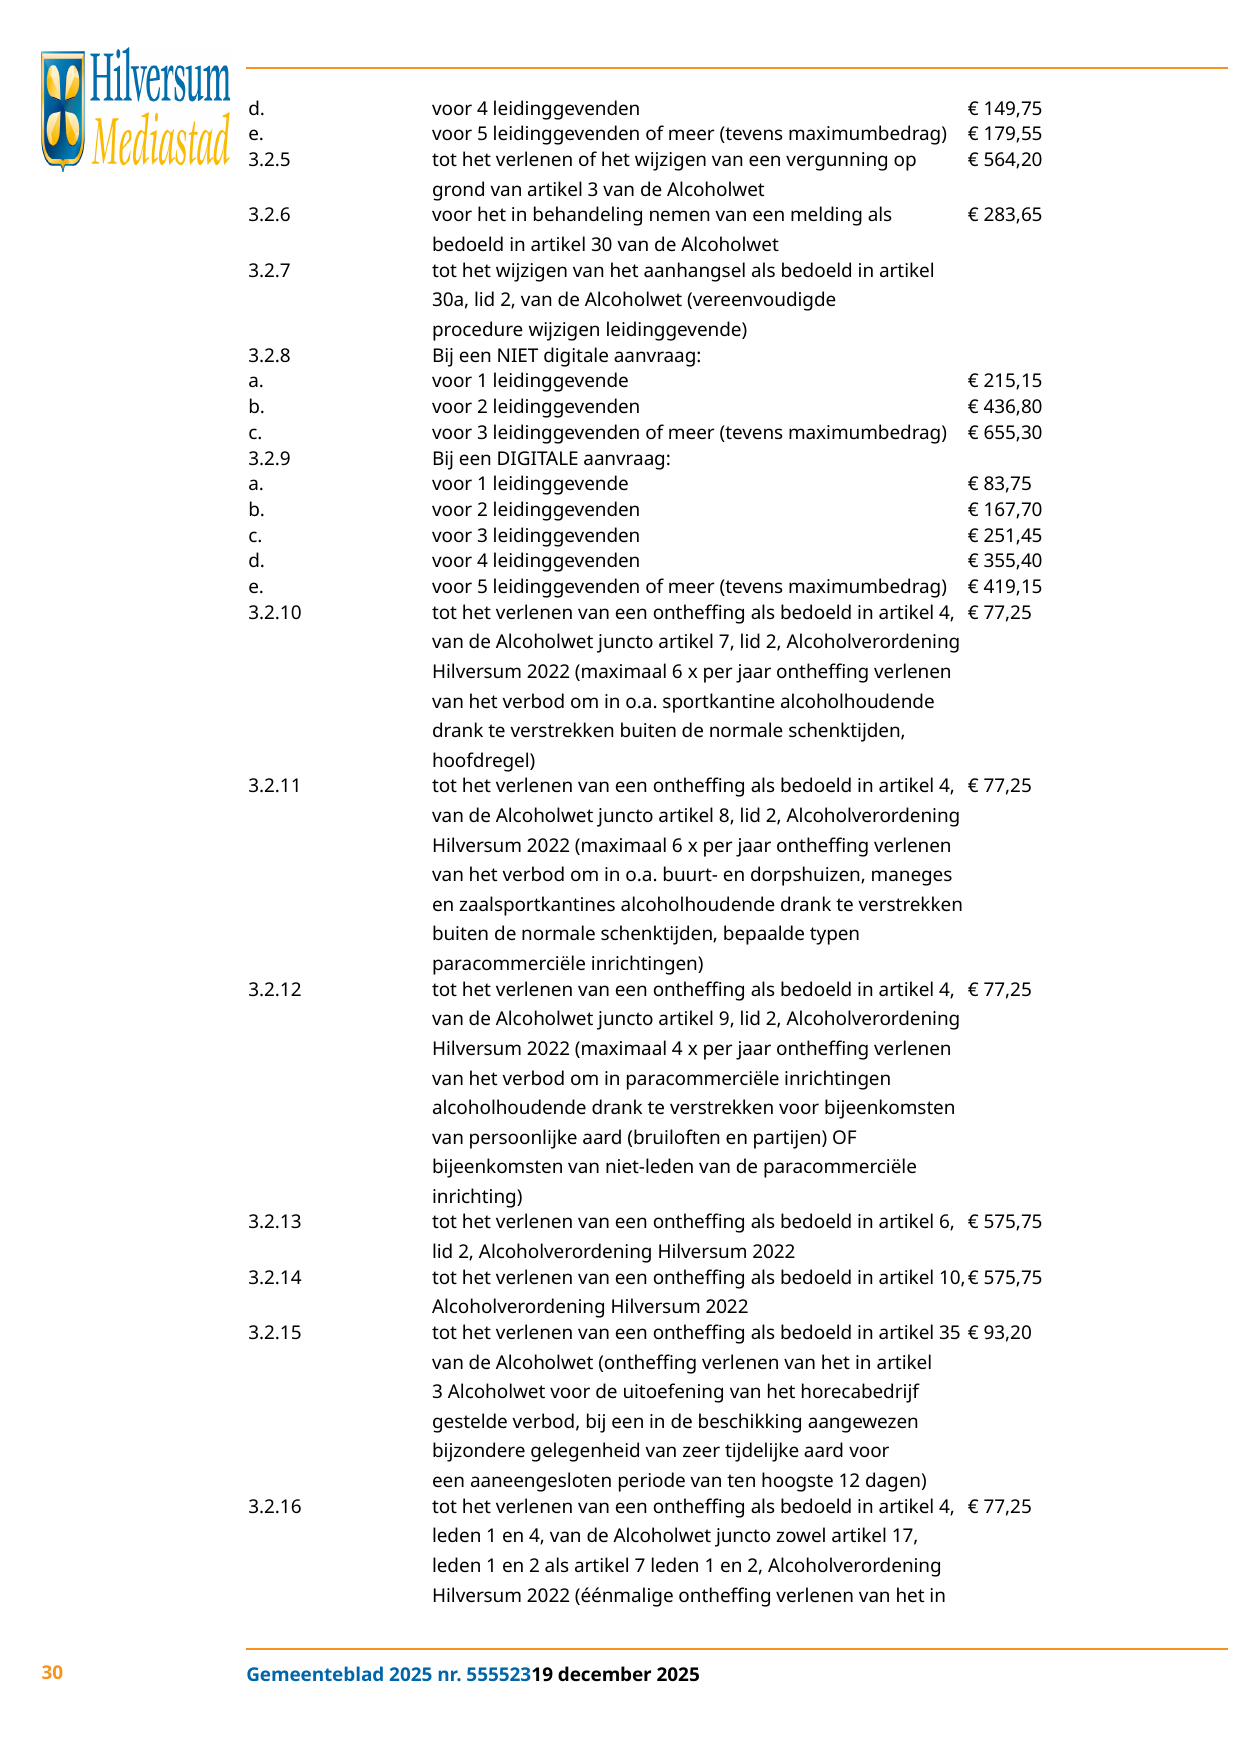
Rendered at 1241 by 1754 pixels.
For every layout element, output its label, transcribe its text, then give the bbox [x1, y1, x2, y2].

table_cell € 419,15 [968, 573, 1152, 599]
table_cell € 77,25 [968, 773, 1152, 976]
table_cell € 83,75 [968, 470, 1152, 496]
table_cell d. [248, 95, 432, 121]
table_cell € 77,25 [968, 976, 1152, 1209]
table_cell tot het verlenen van een ontheffing als bedoeld in artikel 6, lid 2, Alcoholverordening Hilversum 2022 [432, 1209, 968, 1264]
table_cell voor 5 leidinggevenden of meer (tevens maximumbedrag) [432, 121, 968, 146]
table_cell b. [248, 393, 432, 419]
table_cell € 564,20 [968, 146, 1152, 202]
table_cell voor 1 leidinggevende [432, 368, 968, 393]
table_cell tot het verlenen van een ontheffing als bedoeld in artikel 4, van de Alcoholwet juncto artikel 8, lid 2, Alcoholverordening Hilversum 2022 (maximaal 6 x per jaar ontheffing verlenen van het verbod om in o.a. buurt- en dorpshuizen, maneges en zaalsportkantines alcoholhoudende drank te verstrekken buiten de normale schenktijden, bepaalde typen paracommerciële inrichtingen) [432, 773, 968, 976]
table_cell [968, 342, 1152, 367]
table_cell tot het wijzigen van het aanhangsel als bedoeld in artikel 30a, lid 2, van de Alcoholwet (vereenvoudigde procedure wijzigen leidinggevende) [432, 257, 968, 342]
table_cell € 149,75 [968, 95, 1152, 121]
table_cell voor 4 leidinggevenden [432, 95, 968, 121]
table_cell 3.2.7 [248, 257, 432, 342]
table_cell € 575,75 [968, 1209, 1152, 1264]
table_cell voor 2 leidinggevenden [432, 496, 968, 522]
table_cell c. [248, 419, 432, 445]
picture [41, 47, 231, 172]
table_cell voor 3 leidinggevenden of meer (tevens maximumbedrag) [432, 419, 968, 445]
table_cell € 215,15 [968, 368, 1152, 393]
table_cell 3.2.14 [248, 1264, 432, 1319]
table_cell [968, 445, 1152, 470]
table_cell € 575,75 [968, 1264, 1152, 1319]
table_cell voor 1 leidinggevende [432, 470, 968, 496]
table_cell tot het verlenen of het wijzigen van een vergunning op grond van artikel 3 van de Alcoholwet [432, 146, 968, 202]
table_cell € 283,65 [968, 202, 1152, 257]
table_cell 3.2.6 [248, 202, 432, 257]
table_cell € 93,20 [968, 1319, 1152, 1493]
table_cell 3.2.9 [248, 445, 432, 470]
table_cell € 179,55 [968, 121, 1152, 146]
table_cell e. [248, 573, 432, 599]
table_cell tot het verlenen van een ontheffing als bedoeld in artikel 35 van de Alcoholwet (ontheffing verlenen van het in artikel 3 Alcoholwet voor de uitoefening van het horecabedrijf gestelde verbod, bij een in de beschikking aangewezen bijzondere gelegenheid van zeer tijdelijke aard voor een aaneengesloten periode van ten hoogste 12 dagen) [432, 1319, 968, 1493]
table_cell c. [248, 522, 432, 548]
table_cell tot het verlenen van een ontheffing als bedoeld in artikel 10, Alcoholverordening Hilversum 2022 [432, 1264, 968, 1319]
table_cell 3.2.8 [248, 342, 432, 367]
table_cell 3.2.12 [248, 976, 432, 1209]
table_cell voor 4 leidinggevenden [432, 548, 968, 573]
table_cell 3.2.13 [248, 1209, 432, 1264]
table_cell € 77,25 [968, 599, 1152, 773]
table_cell 3.2.16 [248, 1493, 432, 1607]
table_cell tot het verlenen van een ontheffing als bedoeld in artikel 4, van de Alcoholwet juncto artikel 9, lid 2, Alcoholverordening Hilversum 2022 (maximaal 4 x per jaar ontheffing verlenen van het verbod om in paracommerciële inrichtingen alcoholhoudende drank te verstrekken voor bijeenkomsten van persoonlijke aard (bruiloften en partijen) OF bijeenkomsten van niet-leden van de paracommerciële inrichting) [432, 976, 968, 1209]
table_cell voor 5 leidinggevenden of meer (tevens maximumbedrag) [432, 573, 968, 599]
table_cell voor 3 leidinggevenden [432, 522, 968, 548]
table_cell e. [248, 121, 432, 146]
table_cell a. [248, 470, 432, 496]
table_cell tot het verlenen van een ontheffing als bedoeld in artikel 4, van de Alcoholwet juncto artikel 7, lid 2, Alcoholverordening Hilversum 2022 (maximaal 6 x per jaar ontheffing verlenen van het verbod om in o.a. sportkantine alcoholhoudende drank te verstrekken buiten de normale schenktijden, hoofdregel) [432, 599, 968, 773]
table_cell Bij een DIGITALE aanvraag: [432, 445, 968, 470]
table_cell [968, 257, 1152, 342]
table_cell tot het verlenen van een ontheffing als bedoeld in artikel 4, leden 1 en 4, van de Alcoholwet juncto zowel artikel 17, leden 1 en 2 als artikel 7 leden 1 en 2, Alcoholverordening Hilversum 2022 (éénmalige ontheffing verlenen van het in [432, 1493, 968, 1607]
table_cell € 355,40 [968, 548, 1152, 573]
table_cell voor het in behandeling nemen van een melding als bedoeld in artikel 30 van de Alcoholwet [432, 202, 968, 257]
table_cell Bij een NIET digitale aanvraag: [432, 342, 968, 367]
table_cell a. [248, 368, 432, 393]
table_cell € 167,70 [968, 496, 1152, 522]
table_cell € 436,80 [968, 393, 1152, 419]
table_cell 3.2.10 [248, 599, 432, 773]
table_cell 3.2.11 [248, 773, 432, 976]
table_cell 3.2.5 [248, 146, 432, 202]
table_cell voor 2 leidinggevenden [432, 393, 968, 419]
table_cell b. [248, 496, 432, 522]
table_cell € 251,45 [968, 522, 1152, 548]
table_cell 3.2.15 [248, 1319, 432, 1493]
table_cell € 77,25 [968, 1493, 1152, 1607]
table_cell € 655,30 [968, 419, 1152, 445]
table_cell d. [248, 548, 432, 573]
